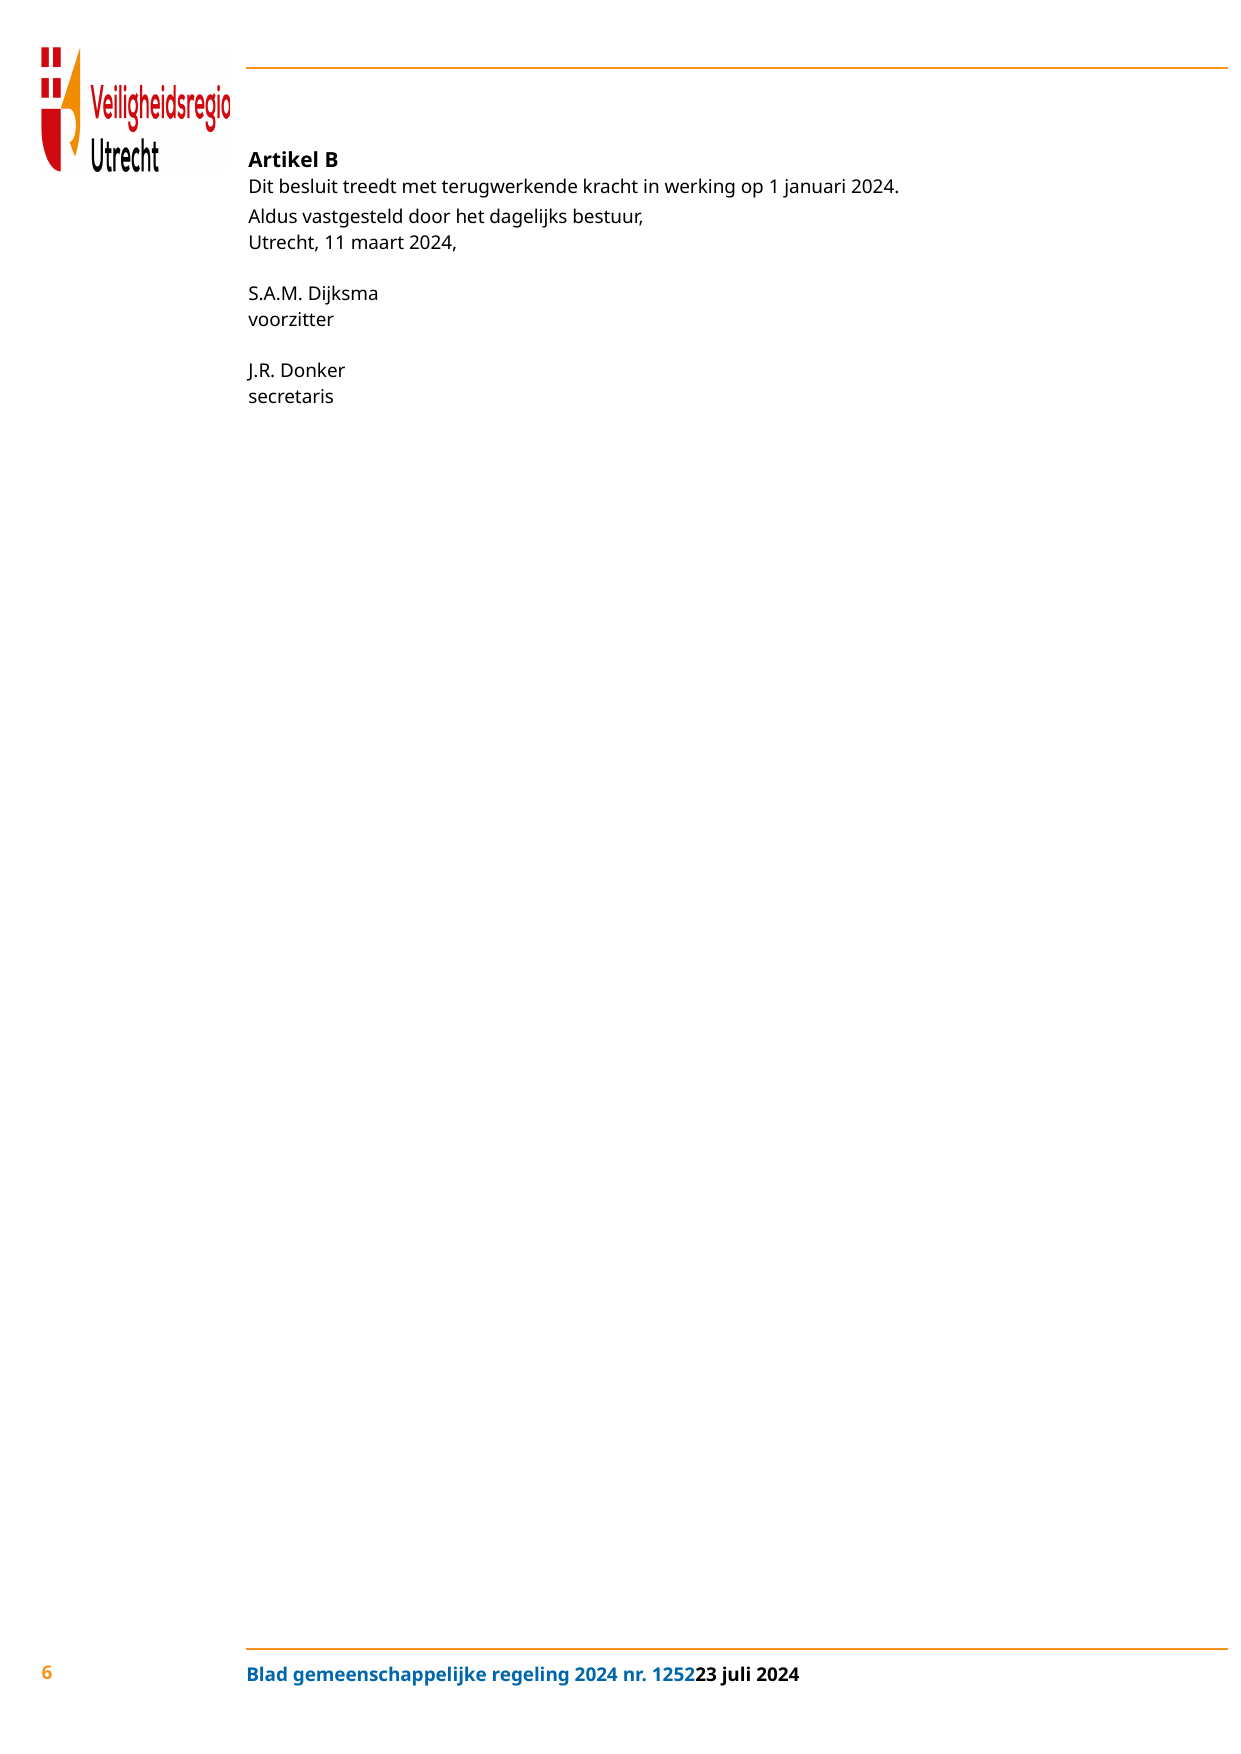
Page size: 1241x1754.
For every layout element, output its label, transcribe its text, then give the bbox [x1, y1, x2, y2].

text Artikel B [248, 145, 1152, 174]
text secretaris [248, 383, 1152, 409]
text J.R. Donker [248, 358, 1152, 383]
text S.A.M. Dijksma [248, 280, 1152, 306]
picture [41, 47, 231, 172]
text Dit besluit treedt met terugwerkende kracht in werking op 1 januari 2024. [248, 174, 1152, 199]
text Utrecht, 11 maart 2024, [248, 229, 1152, 255]
text Aldus vastgesteld door het dagelijks bestuur, [248, 203, 1152, 229]
text voorzitter [248, 306, 1152, 332]
